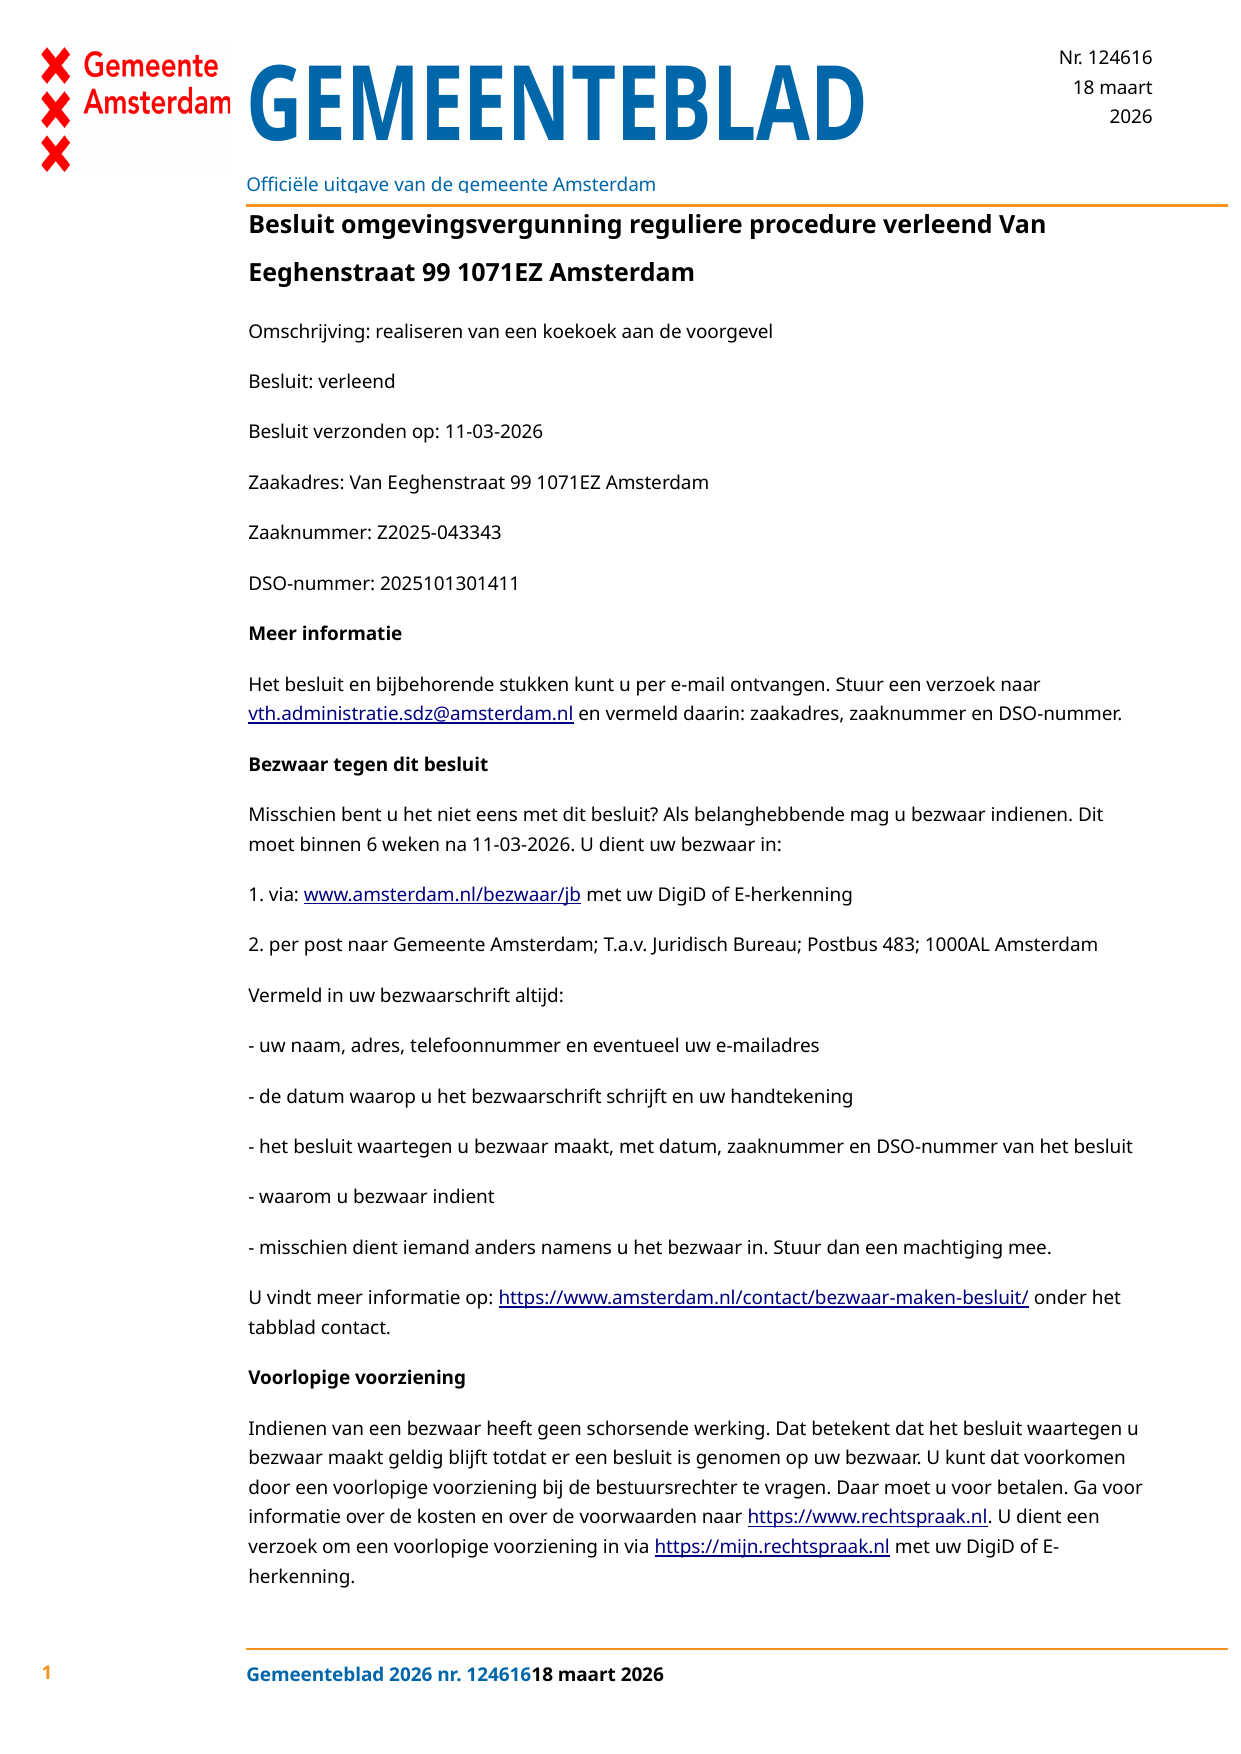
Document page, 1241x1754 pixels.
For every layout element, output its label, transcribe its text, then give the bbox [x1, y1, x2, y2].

text Omschrijving: realiseren van een koekoek aan de voorgevel [248, 318, 1152, 344]
text Indienen van een bezwaar heeft geen schorsende werking. Dat betekent dat het besluit waartegen u bezwaar maakt geldig blijft totdat er een besluit is genomen op uw bezwaar. U kunt dat voorkomen door een voorlopige voorziening bij de bestuursrechter te vragen. Daar moet u voor betalen. Ga voor informatie over de kosten en over de voorwaarden naar https://www.rechtspraak.nl. U dient een verzoek om een voorlopige voorziening in via https://mijn.rechtspraak.nl met uw DigiD of E-herkenning. [248, 1415, 1152, 1589]
picture [41, 47, 231, 172]
text - waarom u bezwaar indient [248, 1184, 1152, 1209]
text Vermeld in uw bezwaarschrift altijd: [248, 982, 1152, 1008]
text Zaaknummer: Z2025-043343 [248, 519, 1152, 545]
text Misschien bent u het niet eens met dit besluit? Als belanghebbende mag u bezwaar indienen. Dit moet binnen 6 weken na 11-03-2026. U dient uw bezwaar in: [248, 801, 1152, 857]
text DSO-nummer: 2025101301411 [248, 570, 1152, 596]
text - het besluit waartegen u bezwaar maakt, met datum, zaaknummer en DSO-nummer van het besluit [248, 1133, 1152, 1159]
text Besluit: verleend [248, 368, 1152, 394]
text Besluit omgevingsvergunning reguliere procedure verleend Van Eeghenstraat 99 1071EZ Amsterdam [248, 207, 1152, 288]
text Bezwaar tegen dit besluit [248, 751, 1152, 777]
text Besluit verzonden op: 11-03-2026 [248, 419, 1152, 444]
text - misschien dient iemand anders namens u het bezwaar in. Stuur dan een machtiging mee. [248, 1234, 1152, 1260]
text 1. via: www.amsterdam.nl/bezwaar/jb met uw DigiD of E-herkenning [248, 881, 1152, 907]
text Het besluit en bijbehorende stukken kunt u per e-mail ontvangen. Stuur een verzoek naar vth.administratie.sdz@amsterdam.nl en vermeld daarin: zaakadres, zaaknummer en DSO-nummer. [248, 671, 1152, 726]
text U vindt meer informatie op: https://www.amsterdam.nl/contact/bezwaar-maken-besluit/ onder het tabblad contact. [248, 1284, 1152, 1340]
text Meer informatie [248, 620, 1152, 646]
text 2. per post naar Gemeente Amsterdam; T.a.v. Juridisch Bureau; Postbus 483; 1000AL Amsterdam [248, 932, 1152, 957]
text - de datum waarop u het bezwaarschrift schrijft en uw handtekening [248, 1083, 1152, 1109]
text - uw naam, adres, telefoonnummer en eventueel uw e-mailadres [248, 1032, 1152, 1058]
text Zaakadres: Van Eeghenstraat 99 1071EZ Amsterdam [248, 469, 1152, 495]
text Voorlopige voorziening [248, 1364, 1152, 1390]
